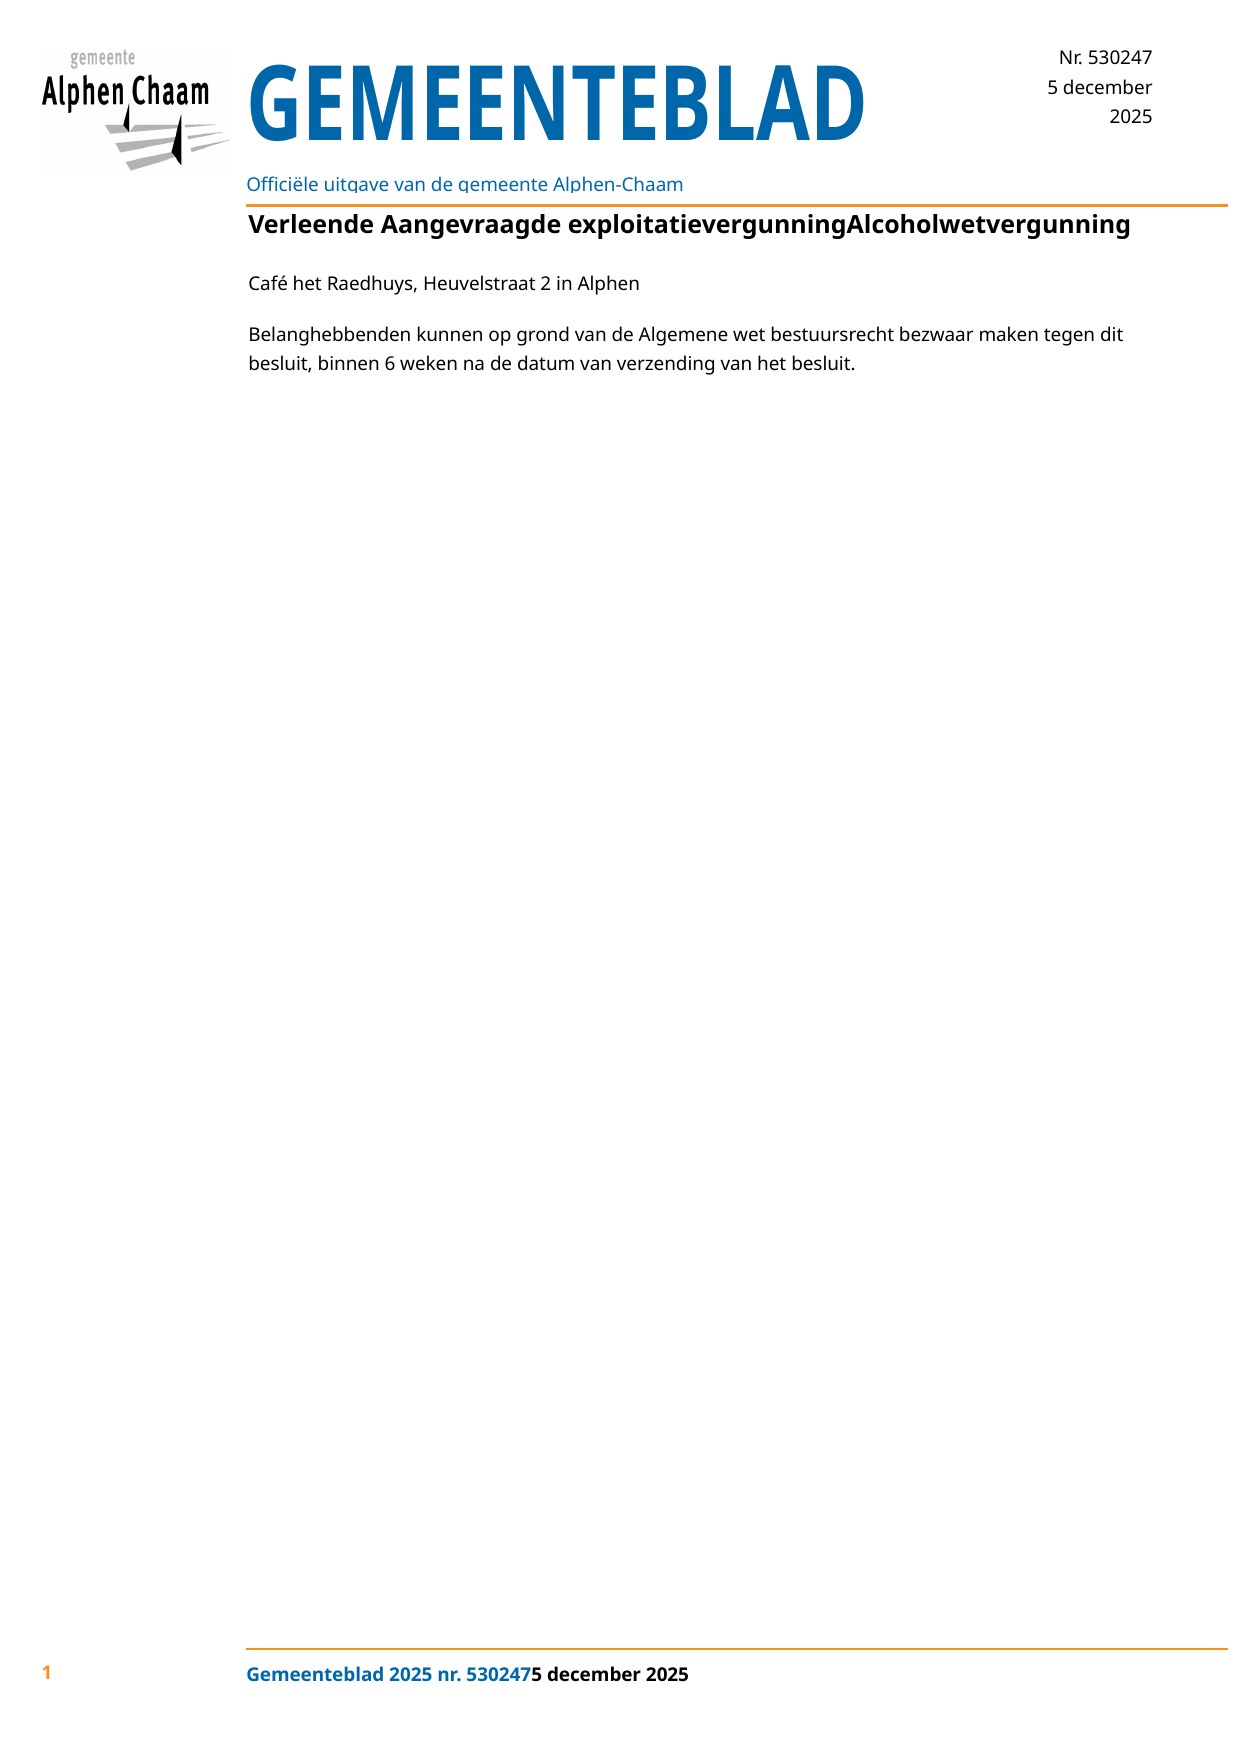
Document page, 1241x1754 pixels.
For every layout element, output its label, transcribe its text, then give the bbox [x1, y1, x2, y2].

picture [41, 47, 231, 172]
text Verleende Aangevraagde exploitatievergunningAlcoholwetvergunning [248, 207, 1152, 241]
text Café het Raedhuys, Heuvelstraat 2 in Alphen [248, 270, 1152, 296]
text Belanghebbenden kunnen op grond van de Algemene wet bestuursrecht bezwaar maken tegen dit besluit, binnen 6 weken na de datum van verzending van het besluit. [248, 321, 1152, 376]
